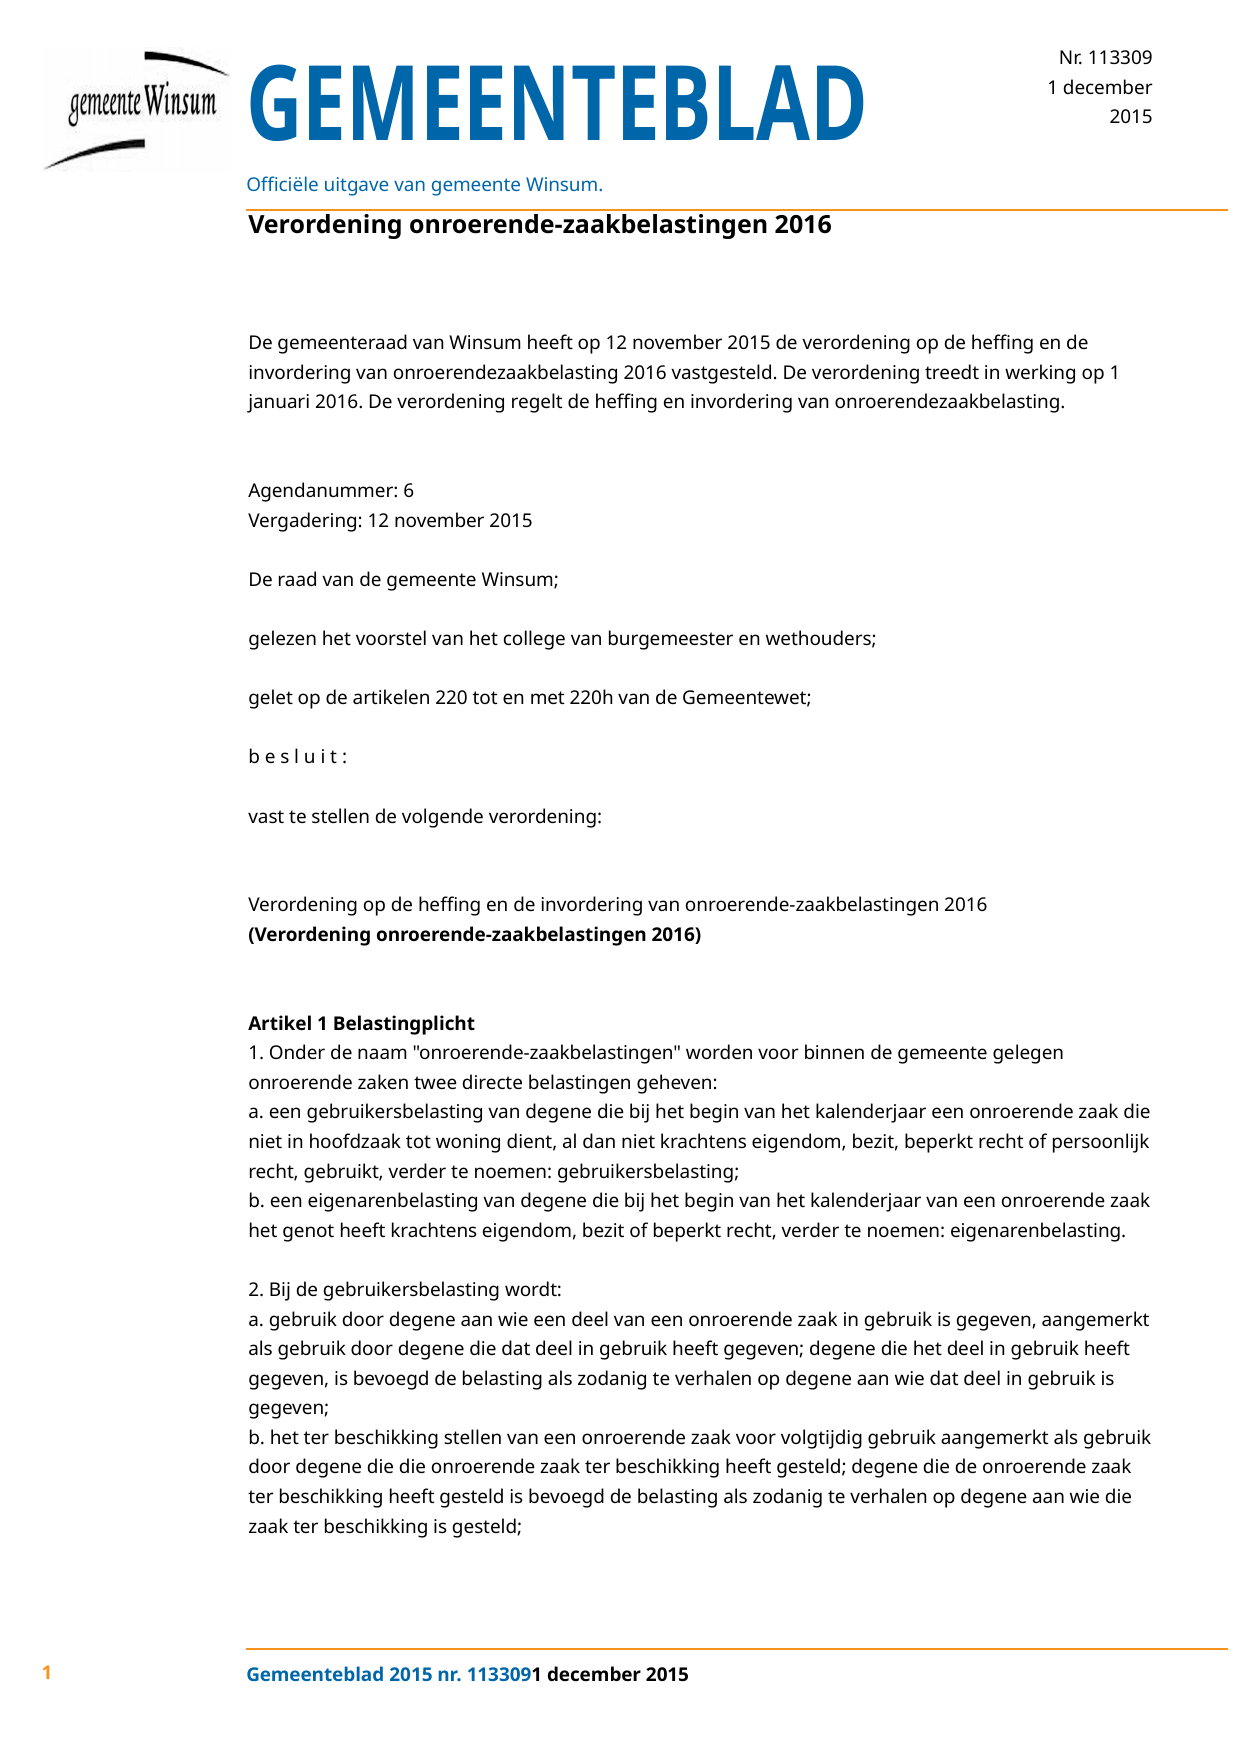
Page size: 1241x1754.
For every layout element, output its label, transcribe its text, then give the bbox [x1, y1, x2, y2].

text Artikel 1 Belastingplicht [248, 1010, 1152, 1036]
text De gemeenteraad van Winsum heeft op 12 november 2015 de verordening op de heffing en de invordering van onroerendezaakbelasting 2016 vastgesteld. De verordening treedt in werking op 1 januari 2016. De verordening regelt de heffing en invordering van onroerendezaakbelasting. [248, 329, 1152, 414]
text gelet op de artikelen 220 tot en met 220h van de Gemeentewet; [248, 684, 1152, 710]
text a. gebruik door degene aan wie een deel van een onroerende zaak in gebruik is gegeven, aangemerkt als gebruik door degene die dat deel in gebruik heeft gegeven; degene die het deel in gebruik heeft gegeven, is bevoegd de belasting als zodanig te verhalen op degene aan wie dat deel in gebruik is gegeven; [248, 1306, 1152, 1420]
text b e s l u i t : [248, 744, 1152, 769]
text gelezen het voorstel van het college van burgemeester en wethouders; [248, 625, 1152, 651]
picture [41, 47, 231, 172]
text b. een eigenarenbelasting van degene die bij het begin van het kalenderjaar van een onroerende zaak het genot heeft krachtens eigendom, bezit of beperkt recht, verder te noemen: eigenarenbelasting. [248, 1187, 1152, 1243]
text vast te stellen de volgende verordening: [248, 803, 1152, 828]
text Vergadering: 12 november 2015 [248, 507, 1152, 533]
text a. een gebruikersbelasting van degene die bij het begin van het kalenderjaar een onroerende zaak die niet in hoofdzaak tot woning dient, al dan niet krachtens eigendom, bezit, beperkt recht of persoonlijk recht, gebruikt, verder te noemen: gebruikersbelasting; [248, 1099, 1152, 1183]
text Verordening onroerende-zaakbelastingen 2016 [248, 211, 1152, 241]
text De raad van de gemeente Winsum; [248, 566, 1152, 592]
text 2. Bij de gebruikersbelasting wordt: [248, 1276, 1152, 1302]
text Verordening op de heffing en de invordering van onroerende-zaakbelastingen 2016 [248, 892, 1152, 917]
text (Verordening onroerende-zaakbelastingen 2016) [248, 921, 1152, 947]
text Agendanummer: 6 [248, 477, 1152, 503]
text b. het ter beschikking stellen van een onroerende zaak voor volgtijdig gebruik aangemerkt als gebruik door degene die die onroerende zaak ter beschikking heeft gesteld; degene die de onroerende zaak ter beschikking heeft gesteld is bevoegd de belasting als zodanig te verhalen op degene aan wie die zaak ter beschikking is gesteld; [248, 1424, 1152, 1538]
text 1. Onder de naam "onroerende-zaakbelastingen" worden voor binnen de gemeente gelegen onroerende zaken twee directe belastingen geheven: [248, 1039, 1152, 1095]
